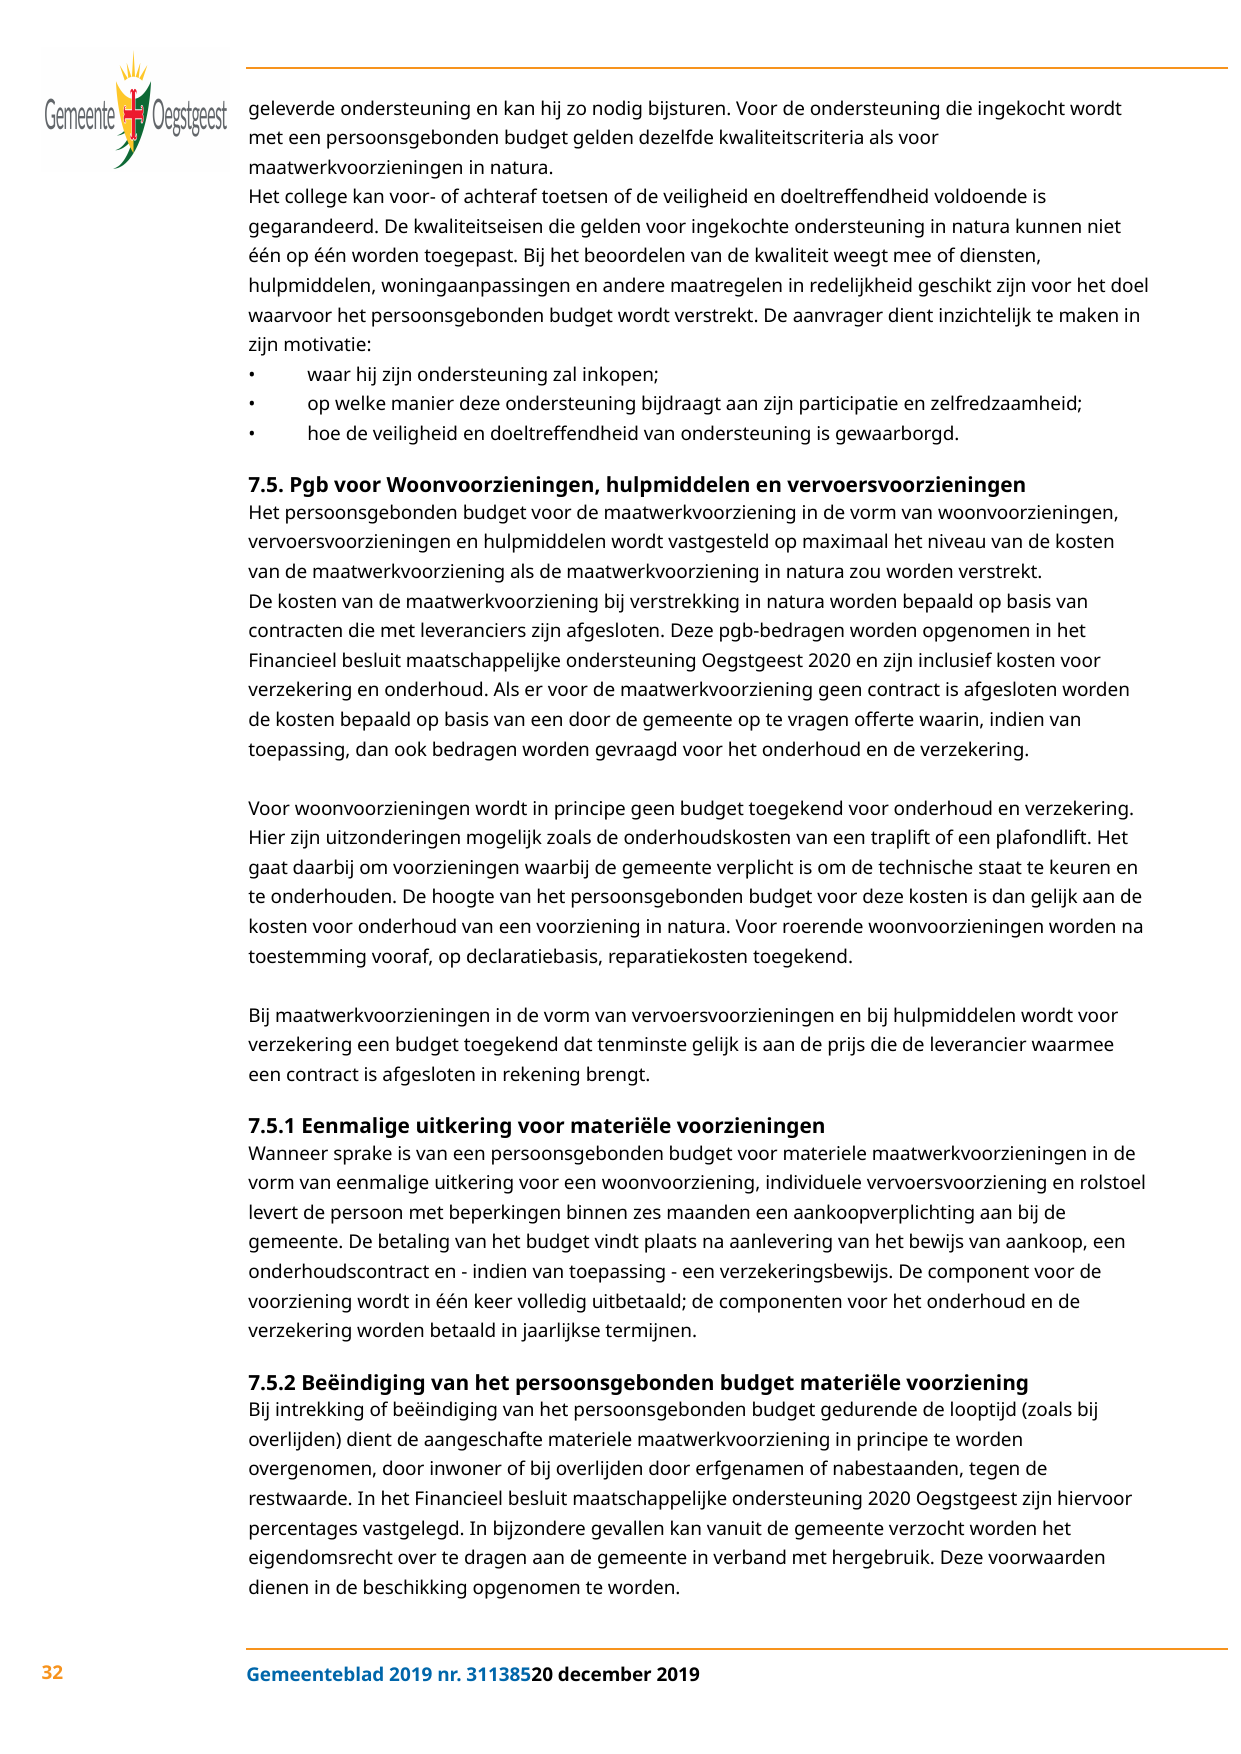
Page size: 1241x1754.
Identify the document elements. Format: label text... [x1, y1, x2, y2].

list op welke manier deze ondersteuning bijdraagt aan zijn participatie en zelfredzaamheid; [248, 391, 1152, 416]
text Het college kan voor- of achteraf toetsen of de veiligheid en doeltreffendheid voldoende is gegarandeerd. De kwaliteitseisen die gelden voor ingekochte ondersteuning in natura kunnen niet één op één worden toegepast. Bij het beoordelen van de kwaliteit weegt mee of diensten, hulpmiddelen, woningaanpassingen en andere maatregelen in redelijkheid geschikt zijn voor het doel waarvoor het persoonsgebonden budget wordt verstrekt. De aanvrager dient inzichtelijk te maken in zijn motivatie: [248, 183, 1152, 357]
list waar hij zijn ondersteuning zal inkopen; [248, 361, 1152, 387]
text Het persoonsgebonden budget voor de maatwerkvoorziening in de vorm van woonvoorzieningen, [248, 499, 1152, 525]
text 7.5.2 Beëindiging van het persoonsgebonden budget materiële voorziening [248, 1368, 1152, 1396]
list hoe de veiligheid en doeltreffendheid van ondersteuning is gewaarborgd. [248, 420, 1152, 446]
text 7.5. Pgb voor Woonvoorzieningen, hulpmiddelen en vervoersvoorzieningen [248, 471, 1152, 499]
text Bij intrekking of beëindiging van het persoonsgebonden budget gedurende de looptijd (zoals bij overlijden) dient de aangeschafte materiele maatwerkvoorziening in principe te worden overgenomen, door inwoner of bij overlijden door erfgenamen of nabestaanden, tegen de restwaarde. In het Financieel besluit maatschappelijke ondersteuning 2020 Oegstgeest zijn hiervoor percentages vastgelegd. In bijzondere gevallen kan vanuit de gemeente verzocht worden het eigendomsrecht over te dragen aan de gemeente in verband met hergebruik. Deze voorwaarden dienen in de beschikking opgenomen te worden. [248, 1396, 1152, 1599]
text geleverde ondersteuning en kan hij zo nodig bijsturen. Voor de ondersteuning die ingekocht wordt met een persoonsgebonden budget gelden dezelfde kwaliteitscriteria als voor maatwerkvoorzieningen in natura. [248, 95, 1152, 180]
text De kosten van de maatwerkvoorziening bij verstrekking in natura worden bepaald op basis van contracten die met leveranciers zijn afgesloten. Deze pgb-bedragen worden opgenomen in het Financieel besluit maatschappelijke ondersteuning Oegstgeest 2020 en zijn inclusief kosten voor verzekering en onderhoud. Als er voor de maatwerkvoorziening geen contract is afgesloten worden de kosten bepaald op basis van een door de gemeente op te vragen offerte waarin, indien van toepassing, dan ook bedragen worden gevraagd voor het onderhoud en de verzekering. [248, 588, 1152, 761]
text vervoersvoorzieningen en hulpmiddelen wordt vastgesteld op maximaal het niveau van de kosten van de maatwerkvoorziening als de maatwerkvoorziening in natura zou worden verstrekt. [248, 529, 1152, 584]
text Voor woonvoorzieningen wordt in principe geen budget toegekend voor onderhoud en verzekering. Hier zijn uitzonderingen mogelijk zoals de onderhoudskosten van een traplift of een plafondlift. Het gaat daarbij om voorzieningen waarbij de gemeente verplicht is om de technische staat te keuren en te onderhouden. De hoogte van het persoonsgebonden budget voor deze kosten is dan gelijk aan de kosten voor onderhoud van een voorziening in natura. Voor roerende woonvoorzieningen worden na toestemming vooraf, op declaratiebasis, reparatiekosten toegekend. [248, 795, 1152, 968]
text Bij maatwerkvoorzieningen in de vorm van vervoersvoorzieningen en bij hulpmiddelen wordt voor verzekering een budget toegekend dat tenminste gelijk is aan de prijs die de leverancier waarmee een contract is afgesloten in rekening brengt. [248, 1002, 1152, 1087]
picture [41, 47, 231, 172]
text Wanneer sprake is van een persoonsgebonden budget voor materiele maatwerkvoorzieningen in de vorm van eenmalige uitkering voor een woonvoorziening, individuele vervoersvoorziening en rolstoel levert de persoon met beperkingen binnen zes maanden een aankoopverplichting aan bij de gemeente. De betaling van het budget vindt plaats na aanlevering van het bewijs van aankoop, een onderhoudscontract en - indien van toepassing - een verzekeringsbewijs. De component voor de voorziening wordt in één keer volledig uitbetaald; de componenten voor het onderhoud en de verzekering worden betaald in jaarlijkse termijnen. [248, 1140, 1152, 1343]
text 7.5.1 Eenmalige uitkering voor materiële voorzieningen [248, 1112, 1152, 1140]
